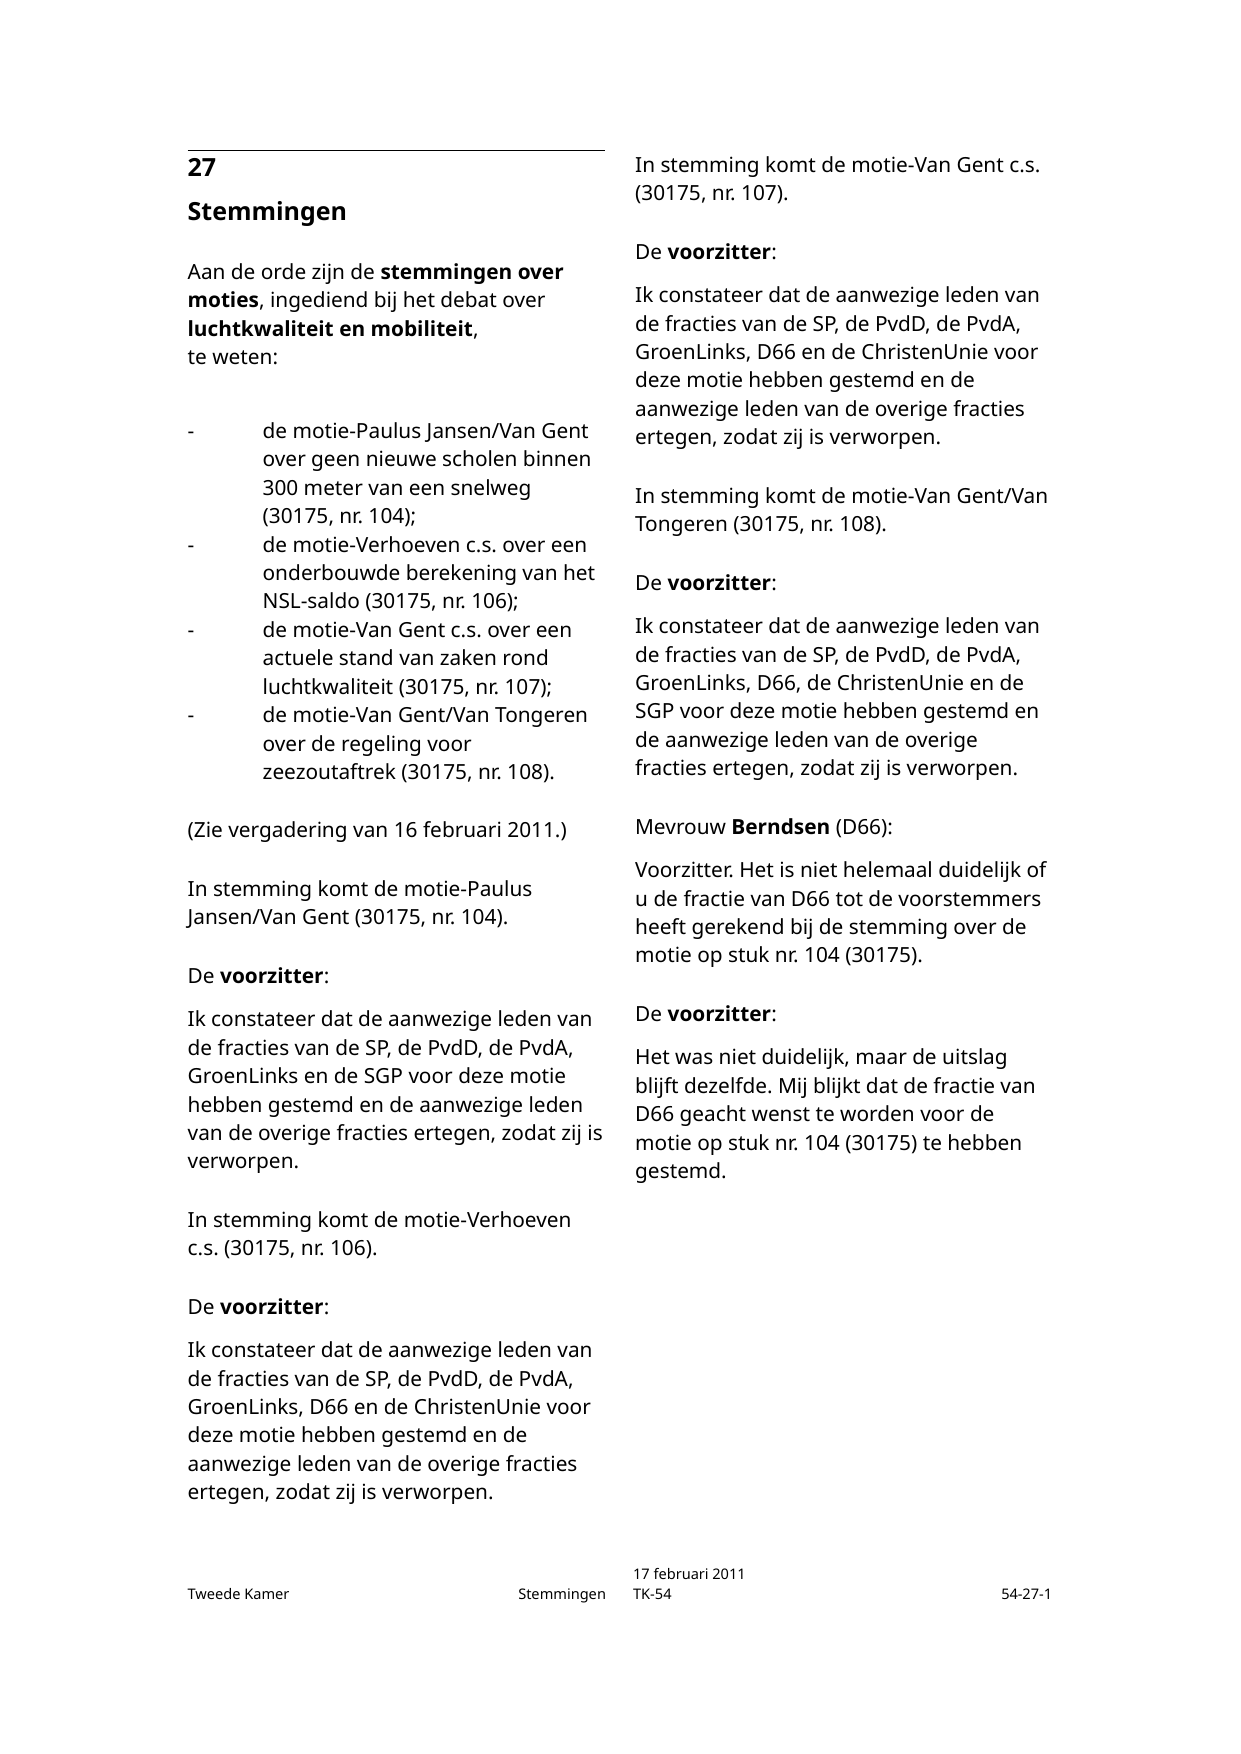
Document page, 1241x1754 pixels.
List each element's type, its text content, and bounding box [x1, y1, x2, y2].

list de motie-Van Gent/Van Tongeren over de regeling voor zeezoutaftrek (30175, nr. 108). [187, 700, 605, 786]
text 27 [187, 151, 605, 184]
list de motie-Van Gent c.s. over een actuele stand van zaken rond luchtkwaliteit (30175, nr. 107); [187, 615, 605, 700]
text De voorzitter: [187, 1292, 605, 1320]
text Mevrouw Berndsen (D66): [635, 812, 1053, 840]
text In stemming komt de motie-Van Gent c.s. (30175, nr. 107). [635, 150, 1053, 207]
text te weten: [187, 342, 605, 371]
text In stemming komt de motie-Paulus Jansen/Van Gent (30175, nr. 104). [187, 874, 605, 931]
text (Zie vergadering van 16 februari 2011.) [187, 816, 605, 844]
text Het was niet duidelijk, maar de uitslag blijft dezelfde. Mij blijkt dat de fractie van D66 geacht wenst te worden voor de motie op stuk nr. 104 (30175) te hebben gestemd. [635, 1042, 1053, 1185]
text Aan de orde zijn de stemmingen over moties, ingediend bij het debat over luchtkwaliteit en mobiliteit, [187, 257, 605, 342]
text Stemmingen [187, 193, 605, 227]
list de motie-Paulus Jansen/Van Gent over geen nieuwe scholen binnen 300 meter van een snelweg (30175, nr. 104); [187, 416, 605, 530]
text Ik constateer dat de aanwezige leden van de fracties van de SP, de PvdD, de PvdA, GroenLinks, D66 en de ChristenUnie voor deze motie hebben gestemd en de aanwezige leden van de overige fracties ertegen, zodat zij is verworpen. [635, 280, 1053, 451]
text Ik constateer dat de aanwezige leden van de fracties van de SP, de PvdD, de PvdA, GroenLinks en de SGP voor deze motie hebben gestemd en de aanwezige leden van de overige fracties ertegen, zodat zij is verworpen. [187, 1004, 605, 1175]
text In stemming komt de motie-Van Gent/Van Tongeren (30175, nr. 108). [635, 481, 1053, 538]
list de motie-Verhoeven c.s. over een onderbouwde berekening van het NSL-saldo (30175, nr. 106); [187, 530, 605, 615]
text Ik constateer dat de aanwezige leden van de fracties van de SP, de PvdD, de PvdA, GroenLinks, D66, de ChristenUnie en de SGP voor deze motie hebben gestemd en de aanwezige leden van de overige fracties ertegen, zodat zij is verworpen. [635, 611, 1053, 782]
text De voorzitter: [635, 568, 1053, 596]
text De voorzitter: [187, 961, 605, 989]
text In stemming komt de motie-Verhoeven c.s. (30175, nr. 106). [187, 1205, 605, 1262]
text Voorzitter. Het is niet helemaal duidelijk of u de fractie van D66 tot de voorstemmers heeft gerekend bij de stemming over de motie op stuk nr. 104 (30175). [635, 855, 1053, 969]
text Ik constateer dat de aanwezige leden van de fracties van de SP, de PvdD, de PvdA, GroenLinks, D66 en de ChristenUnie voor deze motie hebben gestemd en de aanwezige leden van de overige fracties ertegen, zodat zij is verworpen. [187, 1335, 605, 1506]
text De voorzitter: [635, 999, 1053, 1027]
text De voorzitter: [635, 237, 1053, 265]
